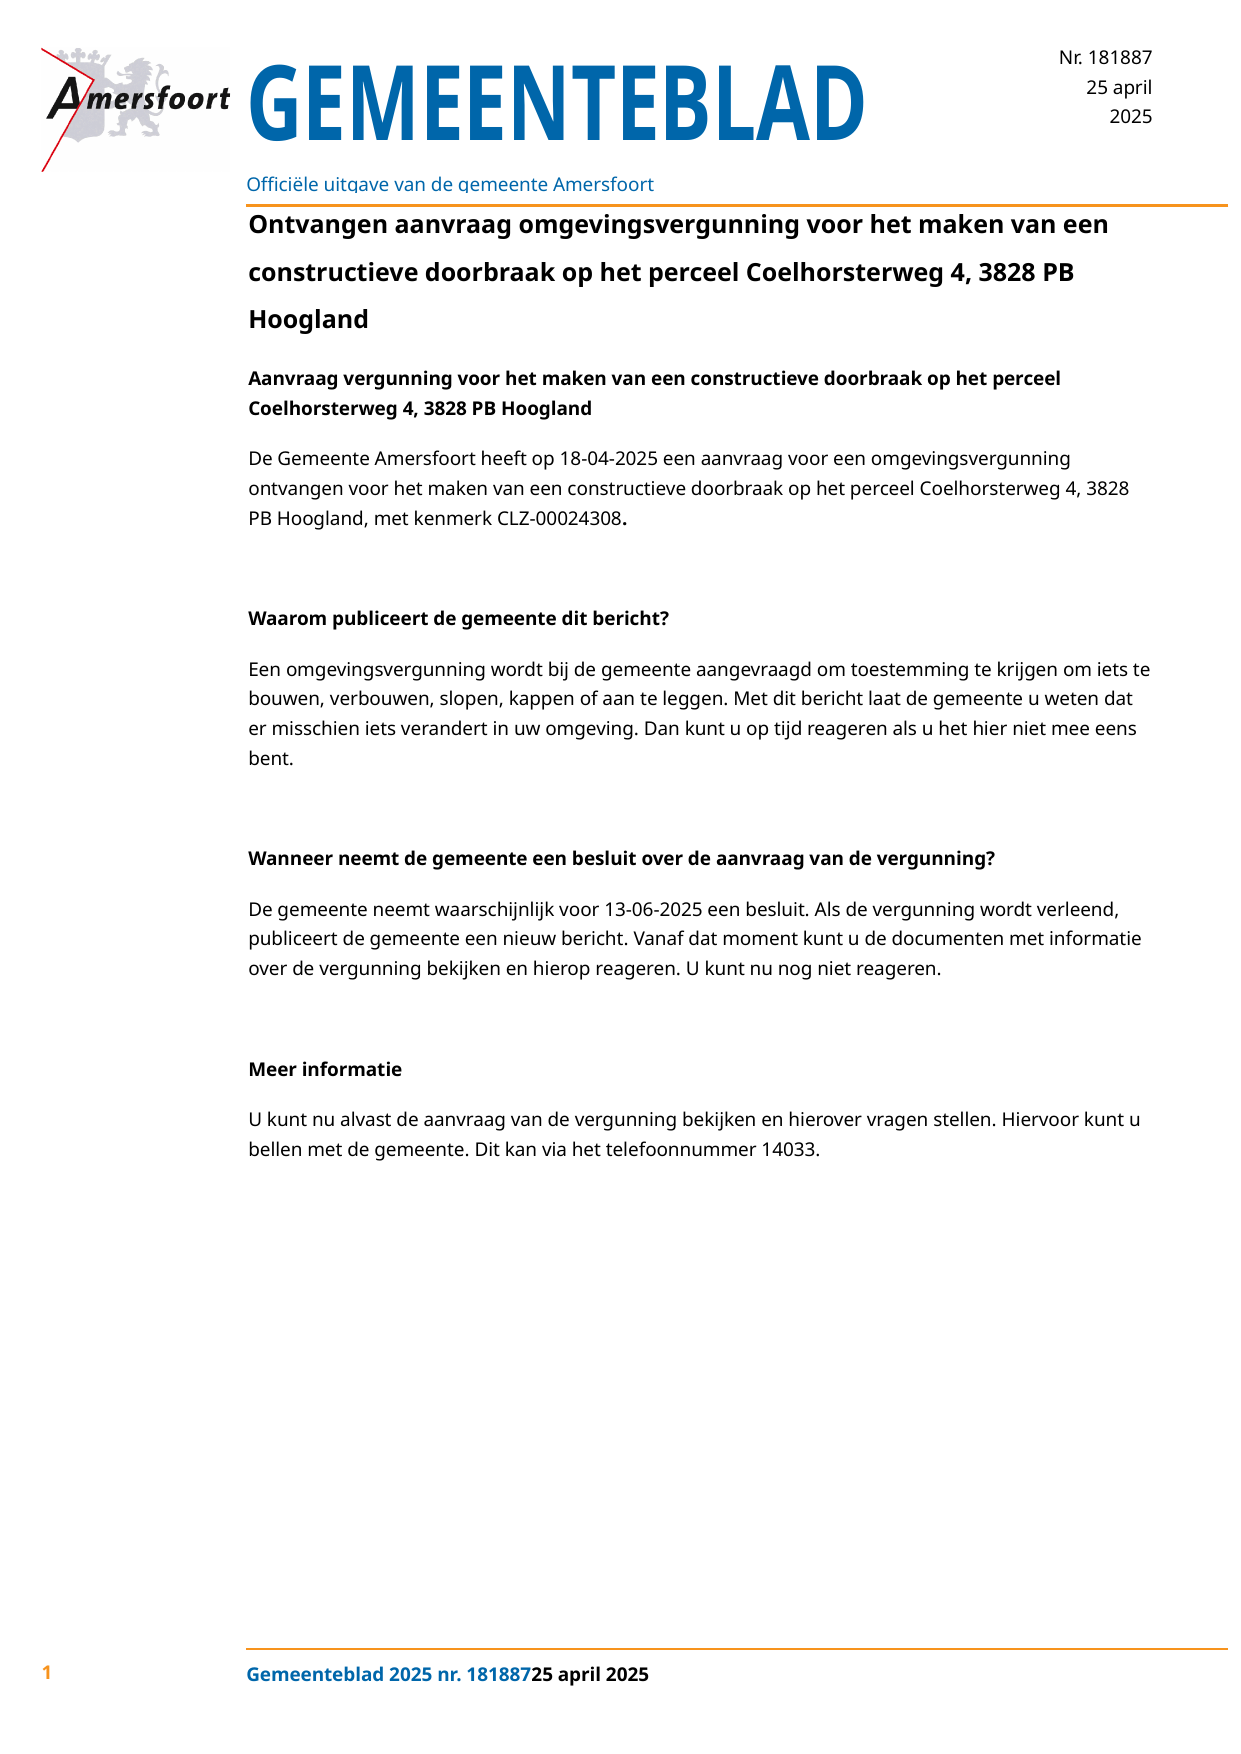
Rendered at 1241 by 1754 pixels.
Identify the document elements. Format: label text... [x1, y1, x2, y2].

text U kunt nu alvast de aanvraag van de vergunning bekijken en hierover vragen stellen. Hiervoor kunt u bellen met de gemeente. Dit kan via het telefoonnummer 14033. [248, 1106, 1152, 1162]
picture [41, 47, 231, 172]
text Ontvangen aanvraag omgevingsvergunning voor het maken van een constructieve doorbraak op het perceel Coelhorsterweg 4, 3828 PB Hoogland [248, 207, 1152, 336]
text Wanneer neemt de gemeente een besluit over de aanvraag van de vergunning? [248, 846, 1152, 871]
text Waarom publiceert de gemeente dit bericht? [248, 606, 1152, 631]
text Aanvraag vergunning voor het maken van een constructieve doorbraak op het perceel Coelhorsterweg 4, 3828 PB Hoogland [248, 366, 1152, 421]
text Een omgevingsvergunning wordt bij de gemeente aangevraagd om toestemming te krijgen om iets te bouwen, verbouwen, slopen, kappen of aan te leggen. Met dit bericht laat de gemeente u weten dat er misschien iets verandert in uw omgeving. Dan kunt u op tijd reageren als u het hier niet mee eens bent. [248, 656, 1152, 770]
text Meer informatie [248, 1056, 1152, 1082]
text De gemeente neemt waarschijnlijk voor 13-06-2025 een besluit. Als de vergunning wordt verleend, publiceert de gemeente een nieuw bericht. Vanaf dat moment kunt u de documenten met informatie over de vergunning bekijken en hierop reageren. U kunt nu nog niet reageren. [248, 896, 1152, 981]
text De Gemeente Amersfoort heeft op 18-04-2025 een aanvraag voor een omgevingsvergunning ontvangen voor het maken van een constructieve doorbraak op het perceel Coelhorsterweg 4, 3828 PB Hoogland, met kenmerk CLZ-00024308. [248, 446, 1152, 530]
